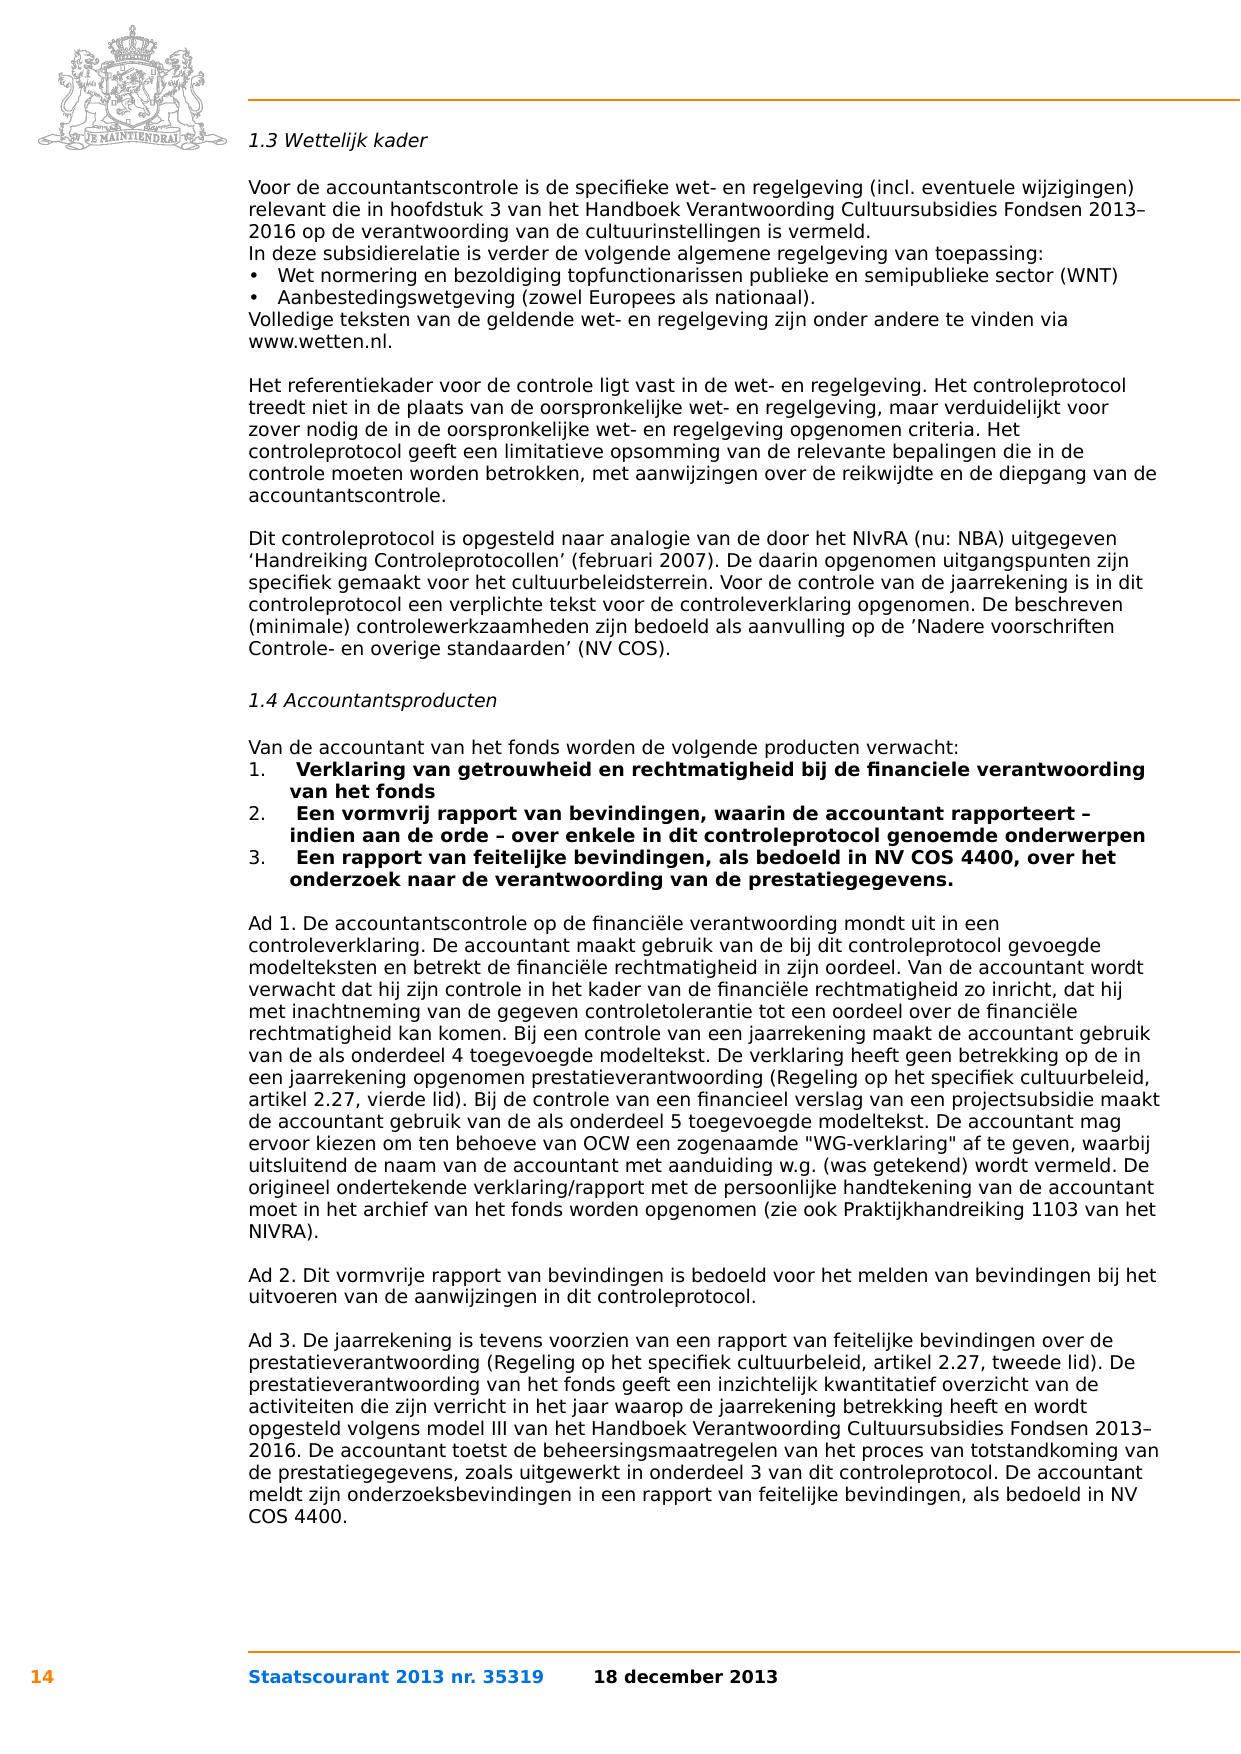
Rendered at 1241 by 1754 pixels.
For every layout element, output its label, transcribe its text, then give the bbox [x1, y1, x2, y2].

text • Aanbestedingswetgeving (zowel Europees als nationaal). [248, 287, 1163, 309]
text In deze subsidierelatie is verder de volgende algemene regelgeving van toepassing: [248, 243, 1163, 265]
subtitle 1.4 Accountantsproducten [248, 690, 1163, 712]
text • Wet normering en bezoldiging topfunctionarissen publieke en semipublieke sector (WNT) [248, 265, 1163, 287]
text 1. Verklaring van getrouwheid en rechtmatigheid bij de financiele verantwoording van het fonds [248, 759, 1163, 803]
subtitle 1.3 Wettelijk kader [248, 130, 1163, 152]
text Dit controleprotocol is opgesteld naar analogie van de door het NIvRA (nu: NBA) uitgegeven ‘Handreiking Controleprotocollen’ (februari 2007). De daarin opgenomen uitgangspunten zijn specifiek gemaakt voor het cultuurbeleidsterrein. Voor de controle van de jaarrekening is in dit controleprotocol een verplichte tekst voor de controleverklaring opgenomen. De beschreven (minimale) controlewerkzaamheden zijn bedoeld als aanvulling op de ’Nadere voorschriften Controle- en overige standaarden’ (NV COS). [248, 528, 1163, 660]
text 2. Een vormvrij rapport van bevindingen, waarin de accountant rapporteert – indien aan de orde – over enkele in dit controleprotocol genoemde onderwerpen [248, 803, 1163, 847]
text Voor de accountantscontrole is de specifieke wet- en regelgeving (incl. eventuele wijzigingen) relevant die in hoofdstuk 3 van het Handboek Verantwoording Cultuursubsidies Fondsen 2013–2016 op de verantwoording van de cultuurinstellingen is vermeld. [248, 177, 1163, 243]
picture [38, 25, 227, 150]
text Ad 1. De accountantscontrole op de financiële verantwoording mondt uit in een controleverklaring. De accountant maakt gebruik van de bij dit controleprotocol gevoegde modelteksten en betrekt de financiële rechtmatigheid in zijn oordeel. Van de accountant wordt verwacht dat hij zijn controle in het kader van de financiële rechtmatigheid zo inricht, dat hij met inachtneming van de gegeven controletolerantie tot een oordeel over de financiële rechtmatigheid kan komen. Bij een controle van een jaarrekening maakt de accountant gebruik van de als onderdeel 4 toegevoegde modeltekst. De verklaring heeft geen betrekking op de in een jaarrekening opgenomen prestatieverantwoording (Regeling op het specifiek cultuurbeleid, artikel 2.27, vierde lid). Bij de controle van een financieel verslag van een projectsubsidie maakt de accountant gebruik van de als onderdeel 5 toegevoegde modeltekst. De accountant mag ervoor kiezen om ten behoeve van OCW een zogenaamde "WG-verklaring" af te geven, waarbij uitsluitend de naam van de accountant met aanduiding w.g. (was getekend) wordt vermeld. De origineel ondertekende verklaring/rapport met de persoonlijke handtekening van de accountant moet in het archief van het fonds worden opgenomen (zie ook Praktijkhandreiking 1103 van het NIVRA). [248, 913, 1163, 1243]
text 3. Een rapport van feitelijke bevindingen, als bedoeld in NV COS 4400, over het onderzoek naar de verantwoording van de prestatiegegevens. [248, 847, 1163, 891]
text Het referentiekader voor de controle ligt vast in de wet- en regelgeving. Het controleprotocol treedt niet in de plaats van de oorspronkelijke wet- en regelgeving, maar verduidelijkt voor zover nodig de in de oorspronkelijke wet- en regelgeving opgenomen criteria. Het controleprotocol geeft een limitatieve opsomming van de relevante bepalingen die in de controle moeten worden betrokken, met aanwijzingen over de reikwijdte en de diepgang van de accountantscontrole. [248, 374, 1163, 506]
text Ad 3. De jaarrekening is tevens voorzien van een rapport van feitelijke bevindingen over de prestatieverantwoording (Regeling op het specifiek cultuurbeleid, artikel 2.27, tweede lid). De prestatieverantwoording van het fonds geeft een inzichtelijk kwantitatief overzicht van de activiteiten die zijn verricht in het jaar waarop de jaarrekening betrekking heeft en wordt opgesteld volgens model III van het Handboek Verantwoording Cultuursubsidies Fondsen 2013–2016. De accountant toetst de beheersingsmaatregelen van het proces van totstandkoming van de prestatiegegevens, zoals uitgewerkt in onderdeel 3 van dit controleprotocol. De accountant meldt zijn onderzoeksbevindingen in een rapport van feitelijke bevindingen, als bedoeld in NV COS 4400. [248, 1330, 1163, 1528]
text Ad 2. Dit vormvrije rapport van bevindingen is bedoeld voor het melden van bevindingen bij het uitvoeren van de aanwijzingen in dit controleprotocol. [248, 1264, 1163, 1308]
text Van de accountant van het fonds worden de volgende producten verwacht: [248, 737, 1163, 759]
text Volledige teksten van de geldende wet- en regelgeving zijn onder andere te vinden via www.wetten.nl. [248, 309, 1163, 353]
